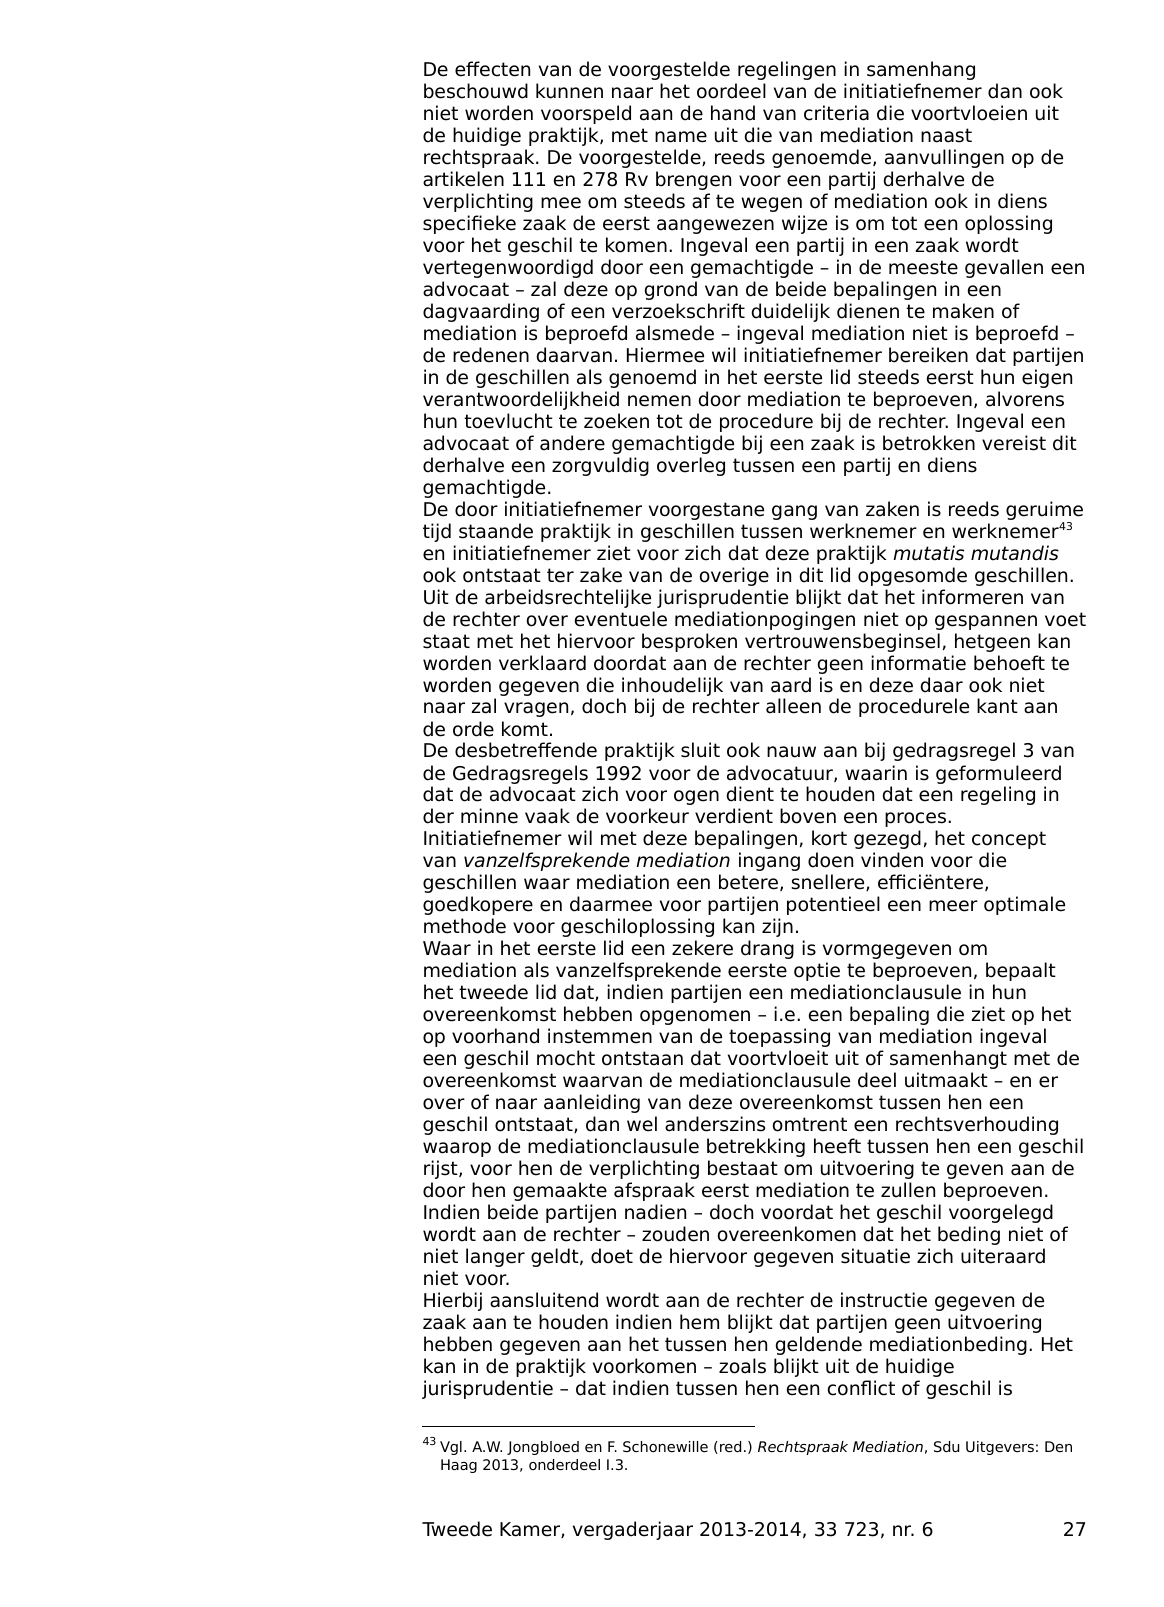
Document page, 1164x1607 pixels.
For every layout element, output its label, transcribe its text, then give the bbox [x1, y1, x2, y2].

text De effecten van de voorgestelde regelingen in samenhang beschouwd kunnen naar het oordeel van de initiatiefnemer dan ook niet worden voorspeld aan de hand van criteria die voortvloeien uit de huidige praktijk, met name uit die van mediation naast rechtspraak. De voorgestelde, reeds genoemde, aanvullingen op de artikelen 111 en 278 Rv brengen voor een partij derhalve de verplichting mee om steeds af te wegen of mediation ook in diens specifieke zaak de eerst aangewezen wijze is om tot een oplossing voor het geschil te komen. Ingeval een partij in een zaak wordt vertegenwoordigd door een gemachtigde – in de meeste gevallen een advocaat – zal deze op grond van de beide bepalingen in een dagvaarding of een verzoekschrift duidelijk dienen te maken of mediation is beproefd alsmede – ingeval mediation niet is beproefd – de redenen daarvan. Hiermee wil initiatiefnemer bereiken dat partijen in de geschillen als genoemd in het eerste lid steeds eerst hun eigen verantwoordelijkheid nemen door mediation te beproeven, alvorens hun toevlucht te zoeken tot de procedure bij de rechter. Ingeval een advocaat of andere gemachtigde bij een zaak is betrokken vereist dit derhalve een zorgvuldig overleg tussen een partij en diens gemachtigde. [422, 59, 1087, 499]
text De desbetreffende praktijk sluit ook nauw aan bij gedragsregel 3 van de Gedragsregels 1992 voor de advocatuur, waarin is geformuleerd dat de advocaat zich voor ogen dient te houden dat een regeling in der minne vaak de voorkeur verdient boven een proces. [422, 740, 1087, 828]
text Hierbij aansluitend wordt aan de rechter de instructie gegeven de zaak aan te houden indien hem blijkt dat partijen geen uitvoering hebben gegeven aan het tussen hen geldende mediationbeding. Het kan in de praktijk voorkomen – zoals blijkt uit de huidige jurisprudentie – dat indien tussen hen een conflict of geschil is [422, 1290, 1087, 1400]
text Initiatiefnemer wil met deze bepalingen, kort gezegd, het concept van vanzelfsprekende mediation ingang doen vinden voor die geschillen waar mediation een betere, snellere, efficiëntere, goedkopere en daarmee voor partijen potentieel een meer optimale methode voor geschiloplossing kan zijn. [422, 828, 1087, 938]
text Waar in het eerste lid een zekere drang is vormgegeven om mediation als vanzelfsprekende eerste optie te beproeven, bepaalt het tweede lid dat, indien partijen een mediationclausule in hun overeenkomst hebben opgenomen – i.e. een bepaling die ziet op het op voorhand instemmen van de toepassing van mediation ingeval een geschil mocht ontstaan dat voortvloeit uit of samenhangt met de overeenkomst waarvan de mediationclausule deel uitmaakt – en er over of naar aanleiding van deze overeenkomst tussen hen een geschil ontstaat, dan wel anderszins omtrent een rechtsverhouding waarop de mediationclausule betrekking heeft tussen hen een geschil rijst, voor hen de verplichting bestaat om uitvoering te geven aan de door hen gemaakte afspraak eerst mediation te zullen beproeven. Indien beide partijen nadien – doch voordat het geschil voorgelegd wordt aan de rechter – zouden overeenkomen dat het beding niet of niet langer geldt, doet de hiervoor gegeven situatie zich uiteraard niet voor. [422, 938, 1087, 1290]
text De door initiatiefnemer voorgestane gang van zaken is reeds geruime tijd staande praktijk in geschillen tussen werknemer en werknemer en initiatiefnemer ziet voor zich dat deze praktijk mutatis mutandis ook ontstaat ter zake van de overige in dit lid opgesomde geschillen. Uit de arbeidsrechtelijke jurisprudentie blijkt dat het informeren van de rechter over eventuele mediationpogingen niet op gespannen voet staat met het hiervoor besproken vertrouwensbeginsel, hetgeen kan worden verklaard doordat aan de rechter geen informatie behoeft te worden gegeven die inhoudelijk van aard is en deze daar ook niet naar zal vragen, doch bij de rechter alleen de procedurele kant aan de orde komt. [422, 499, 1087, 740]
text Vgl. A.W. Jongbloed en F. Schonewille (red.) Rechtspraak Mediation, Sdu Uitgevers: Den Haag 2013, onderdeel I.3. [422, 1435, 1087, 1474]
